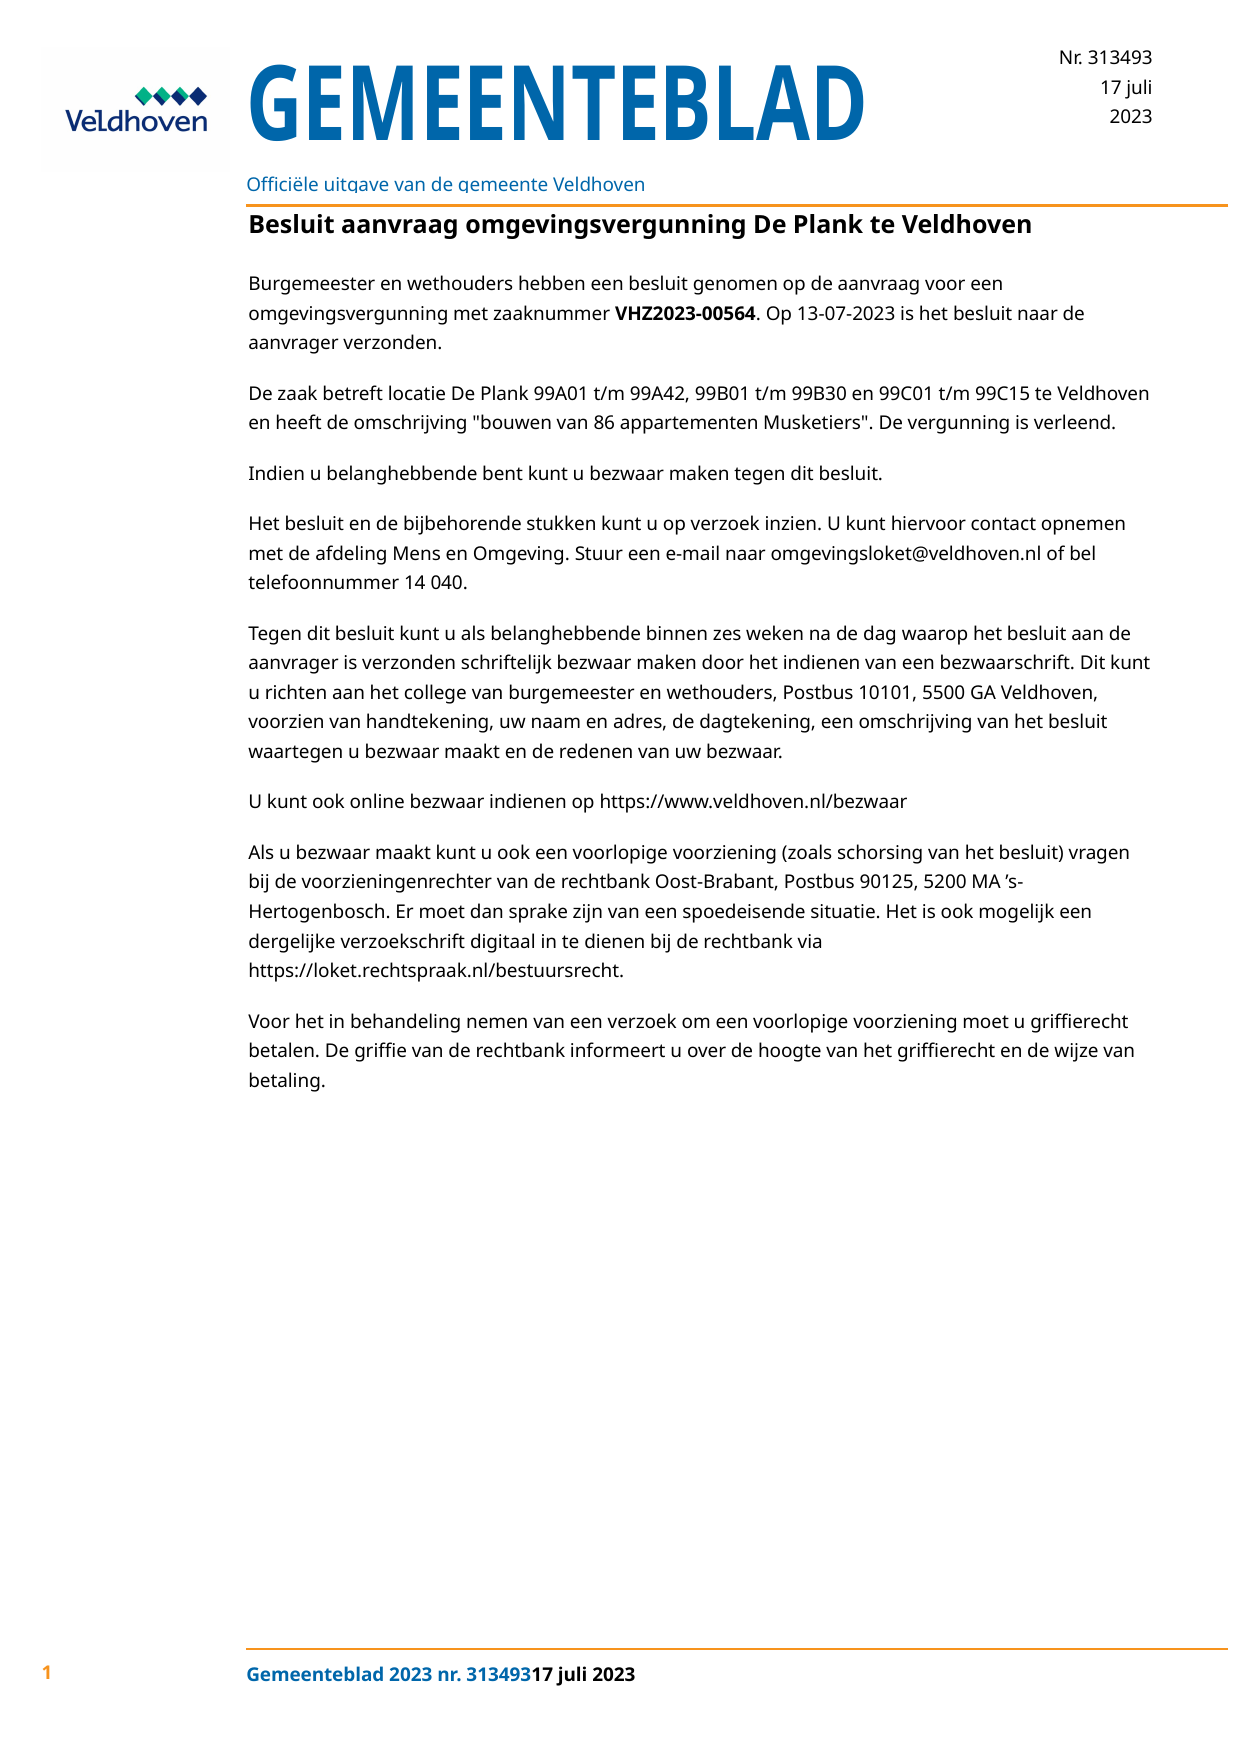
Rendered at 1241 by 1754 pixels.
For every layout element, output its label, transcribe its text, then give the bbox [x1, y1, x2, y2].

text U kunt ook online bezwaar indienen op https://www.veldhoven.nl/bezwaar [248, 789, 1152, 814]
picture [41, 47, 231, 172]
text Burgemeester en wethouders hebben een besluit genomen op de aanvraag voor een omgevingsvergunning met zaaknummer VHZ2023-00564. Op 13-07-2023 is het besluit naar de aanvrager verzonden. [248, 270, 1152, 355]
text Indien u belanghebbende bent kunt u bezwaar maken tegen dit besluit. [248, 460, 1152, 486]
text Voor het in behandeling nemen van een verzoek om een voorlopige voorziening moet u griffierecht betalen. De griffie van de rechtbank informeert u over de hoogte van het griffierecht en de wijze van betaling. [248, 1008, 1152, 1093]
text Als u bezwaar maakt kunt u ook een voorlopige voorziening (zoals schorsing van het besluit) vragen bij de voorzieningenrechter van de rechtbank Oost-Brabant, Postbus 90125, 5200 MA ’s-Hertogenbosch. Er moet dan sprake zijn van een spoedeisende situatie. Het is ook mogelijk een dergelijke verzoekschrift digitaal in te dienen bij de rechtbank via https://loket.rechtspraak.nl/bestuursrecht. [248, 839, 1152, 983]
text Besluit aanvraag omgevingsvergunning De Plank te Veldhoven [248, 207, 1152, 241]
text Het besluit en de bijbehorende stukken kunt u op verzoek inzien. U kunt hiervoor contact opnemen met de afdeling Mens en Omgeving. Stuur een e-mail naar omgevingsloket@veldhoven.nl of bel telefoonnummer 14 040. [248, 510, 1152, 595]
text De zaak betreft locatie De Plank 99A01 t/m 99A42, 99B01 t/m 99B30 en 99C01 t/m 99C15 te Veldhoven en heeft de omschrijving "bouwen van 86 appartementen Musketiers". De vergunning is verleend. [248, 380, 1152, 435]
text Tegen dit besluit kunt u als belanghebbende binnen zes weken na de dag waarop het besluit aan de aanvrager is verzonden schriftelijk bezwaar maken door het indienen van een bezwaarschrift. Dit kunt u richten aan het college van burgemeester en wethouders, Postbus 10101, 5500 GA Veldhoven, voorzien van handtekening, uw naam en adres, de dagtekening, een omschrijving van het besluit waartegen u bezwaar maakt en de redenen van uw bezwaar. [248, 620, 1152, 764]
